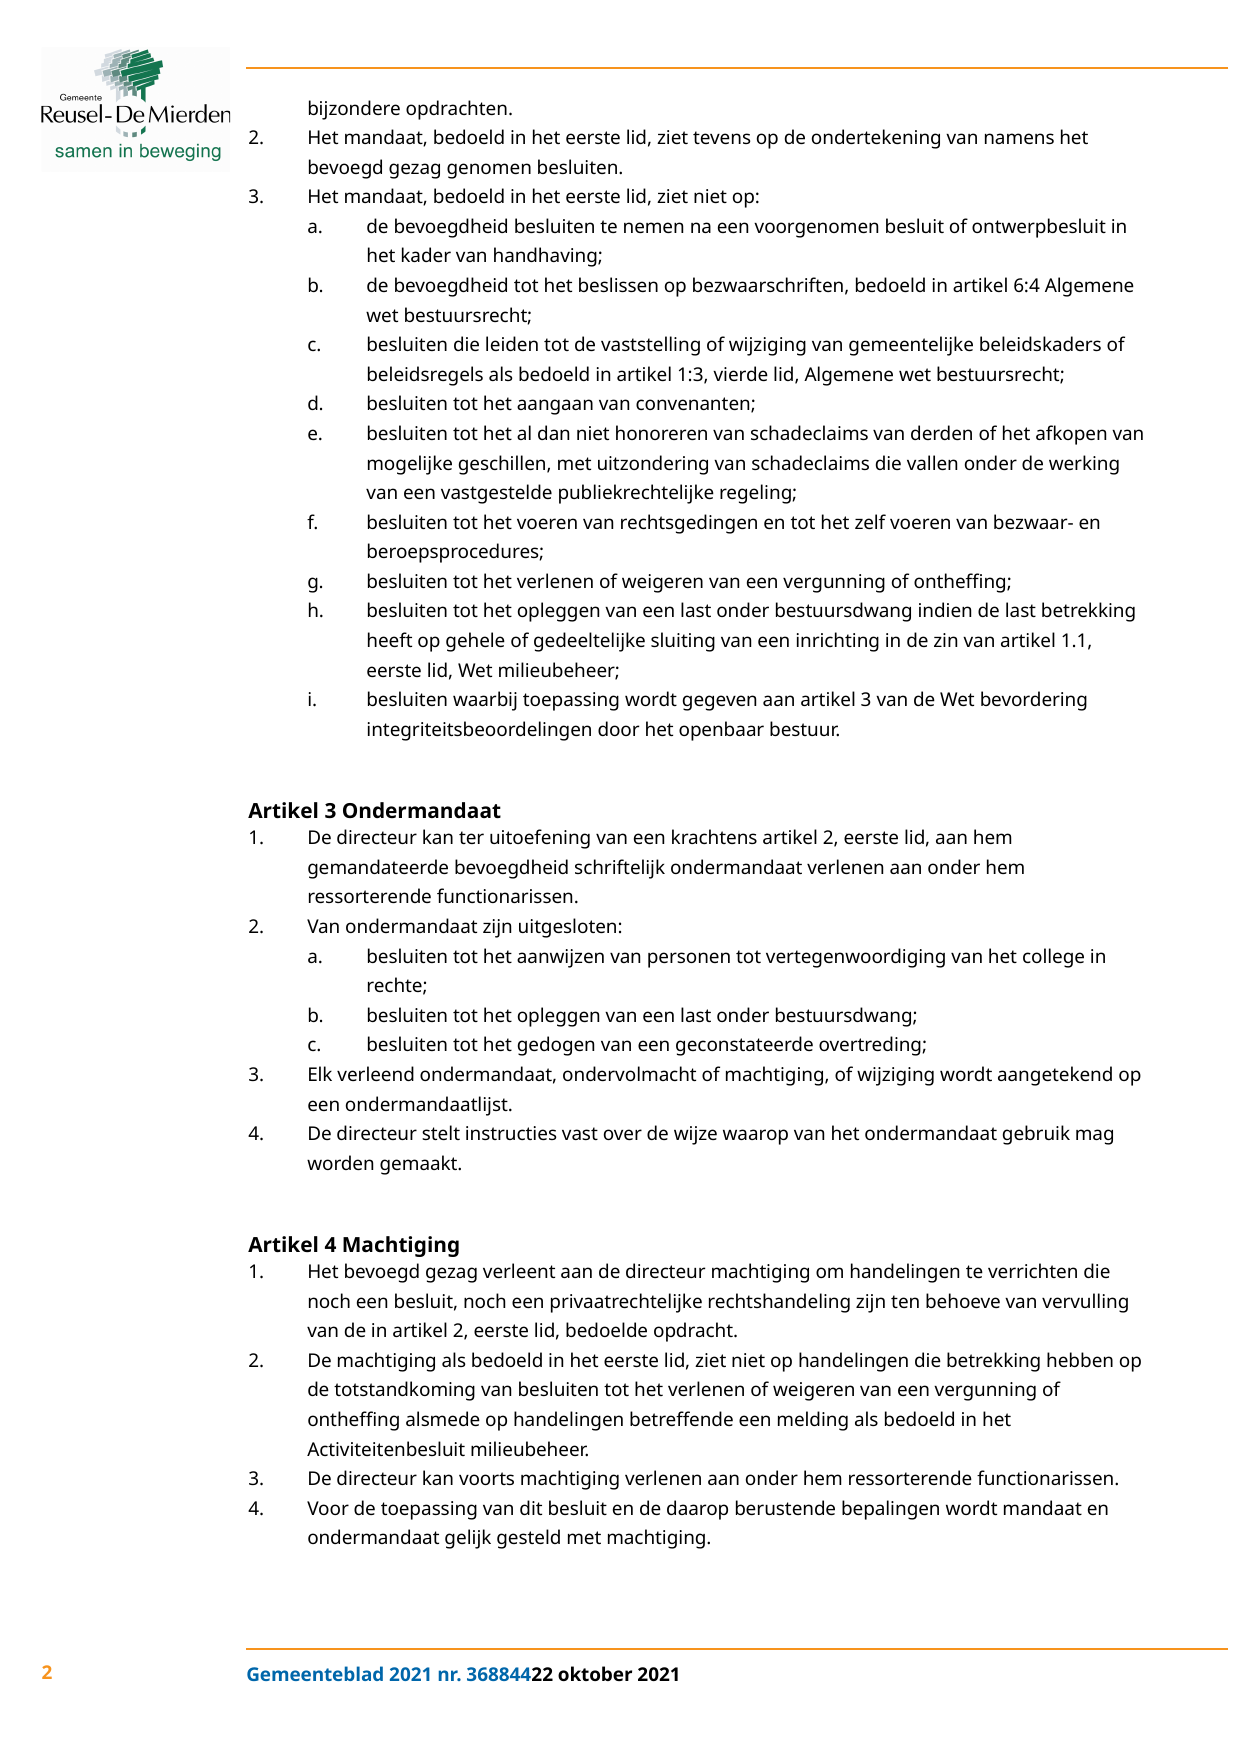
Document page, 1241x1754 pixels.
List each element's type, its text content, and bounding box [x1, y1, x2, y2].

list besluiten tot het opleggen van een last onder bestuursdwang indien de last betrekking heeft op gehele of gedeeltelijke sluiting van een inrichting in de zin van artikel 1.1, eerste lid, Wet milieubeheer; [307, 598, 1152, 683]
list besluiten tot het gedogen van een geconstateerde overtreding; [307, 1032, 1152, 1057]
list de bevoegdheid besluiten te nemen na een voorgenomen besluit of ontwerpbesluit in het kader van handhaving; [307, 213, 1152, 268]
picture [41, 47, 231, 172]
list Van ondermandaat zijn uitgesloten: [248, 913, 1152, 939]
text Artikel 3 Ondermandaat [248, 796, 1152, 824]
list Het bevoegd gezag verleent aan de directeur machtiging om handelingen te verrichten die noch een besluit, noch een privaatrechtelijke rechtshandeling zijn ten behoeve van vervulling van de in artikel 2, eerste lid, bedoelde opdracht. [248, 1258, 1152, 1343]
list bijzondere opdrachten. [248, 95, 1152, 121]
list besluiten tot het verlenen of weigeren van een vergunning of ontheffing; [307, 568, 1152, 594]
list De machtiging als bedoeld in het eerste lid, ziet niet op handelingen die betrekking hebben op de totstandkoming van besluiten tot het verlenen of weigeren van een vergunning of ontheffing alsmede op handelingen betreffende een melding als bedoeld in het Activiteitenbesluit milieubeheer. [248, 1347, 1152, 1462]
list Het mandaat, bedoeld in het eerste lid, ziet niet op: [248, 183, 1152, 209]
list De directeur kan ter uitoefening van een krachtens artikel 2, eerste lid, aan hem gemandateerde bevoegdheid schriftelijk ondermandaat verlenen aan onder hem ressorterende functionarissen. [248, 824, 1152, 909]
list De directeur stelt instructies vast over de wijze waarop van het ondermandaat gebruik mag worden gemaakt. [248, 1120, 1152, 1176]
list besluiten tot het al dan niet honoreren van schadeclaims van derden of het afkopen van mogelijke geschillen, met uitzondering van schadeclaims die vallen onder de werking van een vastgestelde publiekrechtelijke regeling; [307, 420, 1152, 505]
list besluiten die leiden tot de vaststelling of wijziging van gemeentelijke beleidskaders of beleidsregels als bedoeld in artikel 1:3, vierde lid, Algemene wet bestuursrecht; [307, 331, 1152, 387]
list besluiten tot het aanwijzen van personen tot vertegenwoordiging van het college in rechte; [307, 943, 1152, 998]
list besluiten tot het aangaan van convenanten; [307, 391, 1152, 416]
list Het mandaat, bedoeld in het eerste lid, ziet tevens op de ondertekening van namens het bevoegd gezag genomen besluiten. [248, 124, 1152, 180]
list besluiten tot het voeren van rechtsgedingen en tot het zelf voeren van bezwaar- en beroepsprocedures; [307, 509, 1152, 564]
list Elk verleend ondermandaat, ondervolmacht of machtiging, of wijziging wordt aangetekend op een ondermandaatlijst. [248, 1061, 1152, 1116]
list De directeur kan voorts machtiging verlenen aan onder hem ressorterende functionarissen. [248, 1465, 1152, 1491]
list besluiten waarbij toepassing wordt gegeven aan artikel 3 van de Wet bevordering integriteitsbeoordelingen door het openbaar bestuur. [307, 686, 1152, 742]
list Voor de toepassing van dit besluit en de daarop berustende bepalingen wordt mandaat en ondermandaat gelijk gesteld met machtiging. [248, 1495, 1152, 1550]
list besluiten tot het opleggen van een last onder bestuursdwang; [307, 1002, 1152, 1028]
list de bevoegdheid tot het beslissen op bezwaarschriften, bedoeld in artikel 6:4 Algemene wet bestuursrecht; [307, 272, 1152, 328]
text Artikel 4 Machtiging [248, 1230, 1152, 1258]
